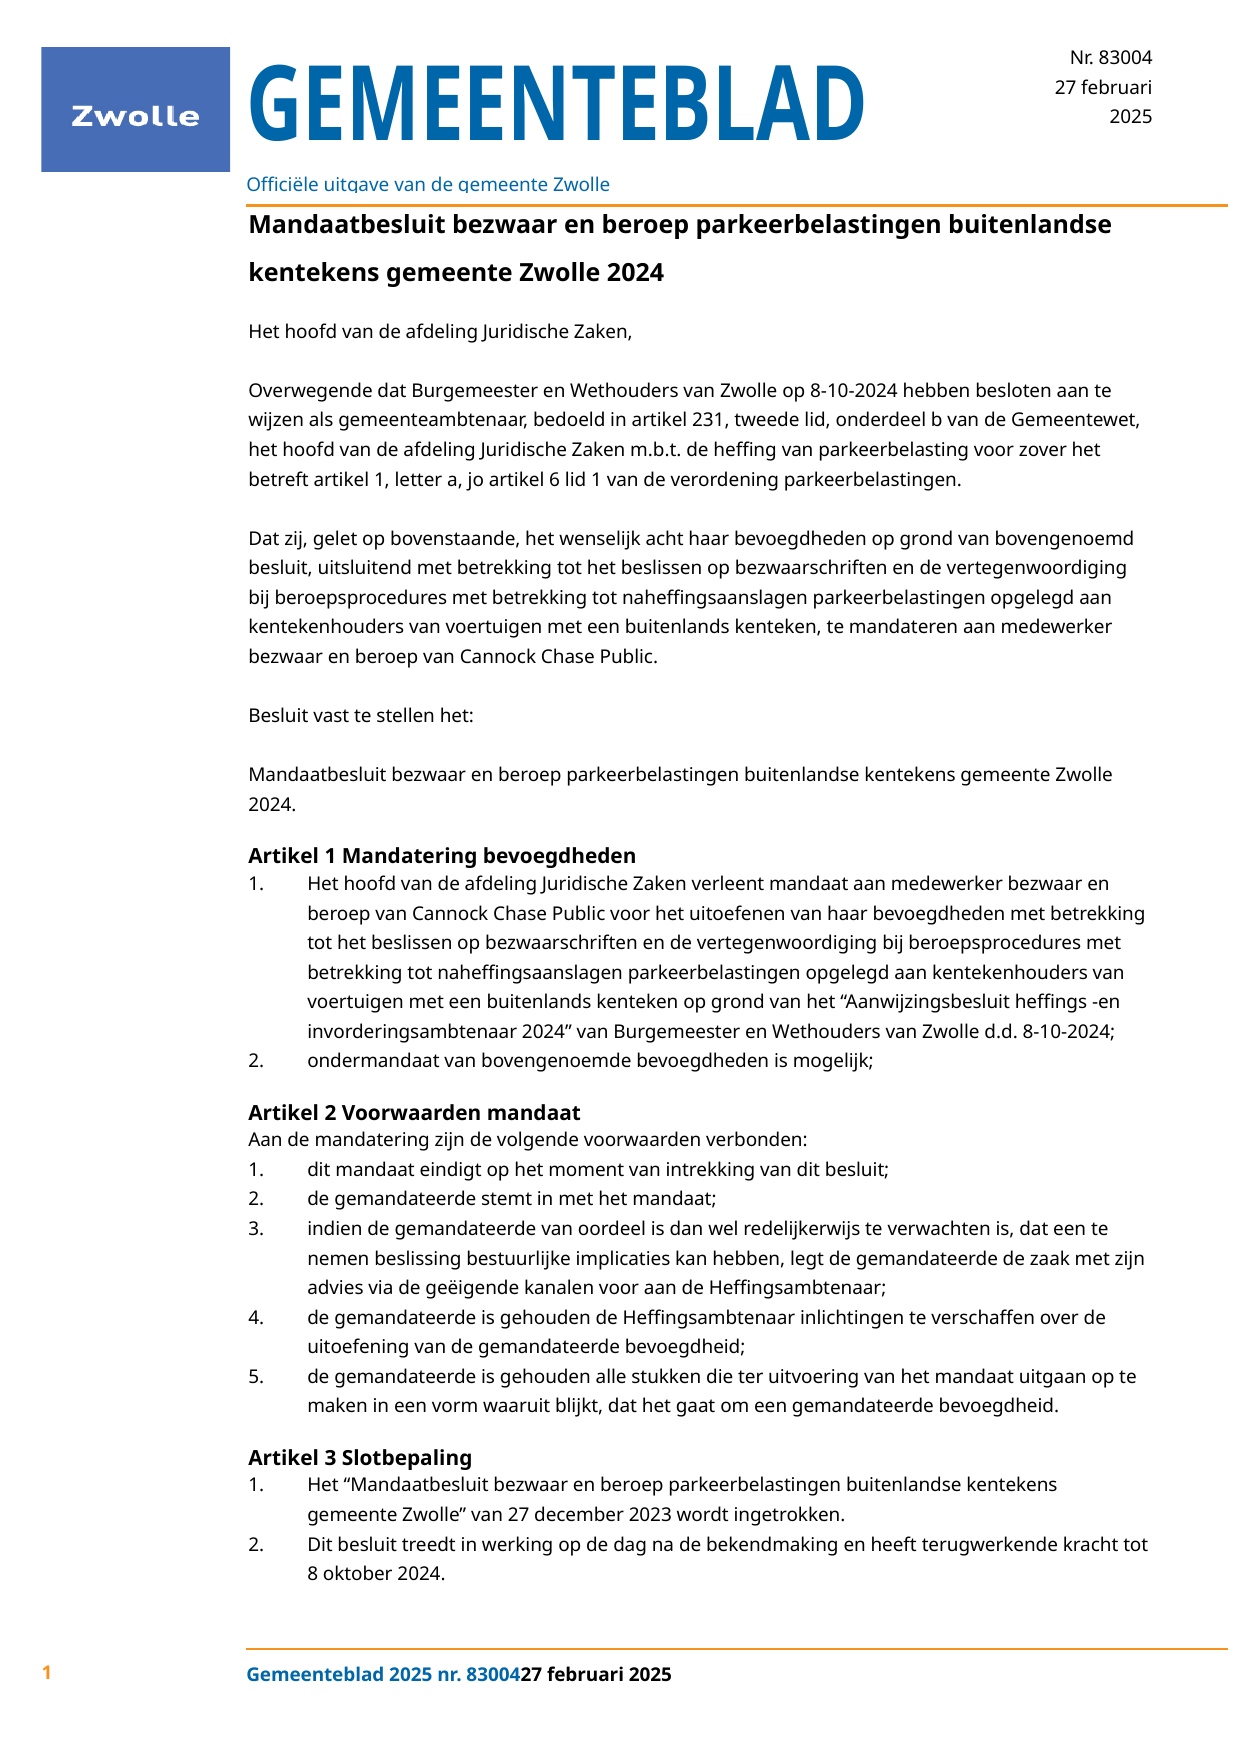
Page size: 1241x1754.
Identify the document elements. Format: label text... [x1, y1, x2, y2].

list Het hoofd van de afdeling Juridische Zaken verleent mandaat aan medewerker bezwaar en beroep van Cannock Chase Public voor het uitoefenen van haar bevoegdheden met betrekking tot het beslissen op bezwaarschriften en de vertegenwoordiging bij beroepsprocedures met betrekking tot naheffingsaanslagen parkeerbelastingen opgelegd aan kentekenhouders van voertuigen met een buitenlands kenteken op grond van het “Aanwijzingsbesluit heffings -en invorderingsambtenaar 2024” van Burgemeester en Wethouders van Zwolle d.d. 8-10-2024; [248, 870, 1152, 1044]
text Artikel 3 Slotbepaling [248, 1443, 1152, 1472]
text Overwegende dat Burgemeester en Wethouders van Zwolle op 8-10-2024 hebben besloten aan te wijzen als gemeenteambtenaar, bedoeld in artikel 231, tweede lid, onderdeel b van de Gemeentewet, het hoofd van de afdeling Juridische Zaken m.b.t. de heffing van parkeerbelasting voor zover het betreft artikel 1, letter a, jo artikel 6 lid 1 van de verordening parkeerbelastingen. [248, 377, 1152, 492]
picture [41, 47, 231, 172]
list dit mandaat eindigt op het moment van intrekking van dit besluit; [248, 1156, 1152, 1182]
text Besluit vast te stellen het: [248, 702, 1152, 728]
list de gemandateerde is gehouden de Heffingsambtenaar inlichtingen te verschaffen over de uitoefening van de gemandateerde bevoegdheid; [248, 1304, 1152, 1359]
list de gemandateerde stemt in met het mandaat; [248, 1186, 1152, 1211]
text Aan de mandatering zijn de volgende voorwaarden verbonden: [248, 1126, 1152, 1152]
text Mandaatbesluit bezwaar en beroep parkeerbelastingen buitenlandse kentekens gemeente Zwolle 2024 [248, 207, 1152, 288]
text Dat zij, gelet op bovenstaande, het wenselijk acht haar bevoegdheden op grond van bovengenoemd besluit, uitsluitend met betrekking tot het beslissen op bezwaarschriften en de vertegenwoordiging bij beroepsprocedures met betrekking tot naheffingsaanslagen parkeerbelastingen opgelegd aan kentekenhouders van voertuigen met een buitenlands kenteken, te mandateren aan medewerker bezwaar en beroep van Cannock Chase Public. [248, 525, 1152, 669]
text Mandaatbesluit bezwaar en beroep parkeerbelastingen buitenlandse kentekens gemeente Zwolle 2024. [248, 762, 1152, 817]
text Artikel 1 Mandatering bevoegdheden [248, 842, 1152, 870]
list de gemandateerde is gehouden alle stukken die ter uitvoering van het mandaat uitgaan op te maken in een vorm waaruit blijkt, dat het gaat om een gemandateerde bevoegdheid. [248, 1363, 1152, 1418]
list Dit besluit treedt in werking op de dag na de bekendmaking en heeft terugwerkende kracht tot 8 oktober 2024. [248, 1531, 1152, 1586]
text Artikel 2 Voorwaarden mandaat [248, 1098, 1152, 1126]
text Het hoofd van de afdeling Juridische Zaken, [248, 318, 1152, 344]
list Het “Mandaatbesluit bezwaar en beroep parkeerbelastingen buitenlandse kentekens gemeente Zwolle” van 27 december 2023 wordt ingetrokken. [248, 1472, 1152, 1527]
list ondermandaat van bovengenoemde bevoegdheden is mogelijk; [248, 1048, 1152, 1073]
list indien de gemandateerde van oordeel is dan wel redelijkerwijs te verwachten is, dat een te nemen beslissing bestuurlijke implicaties kan hebben, legt de gemandateerde de zaak met zijn advies via de geëigende kanalen voor aan de Heffingsambtenaar; [248, 1215, 1152, 1300]
